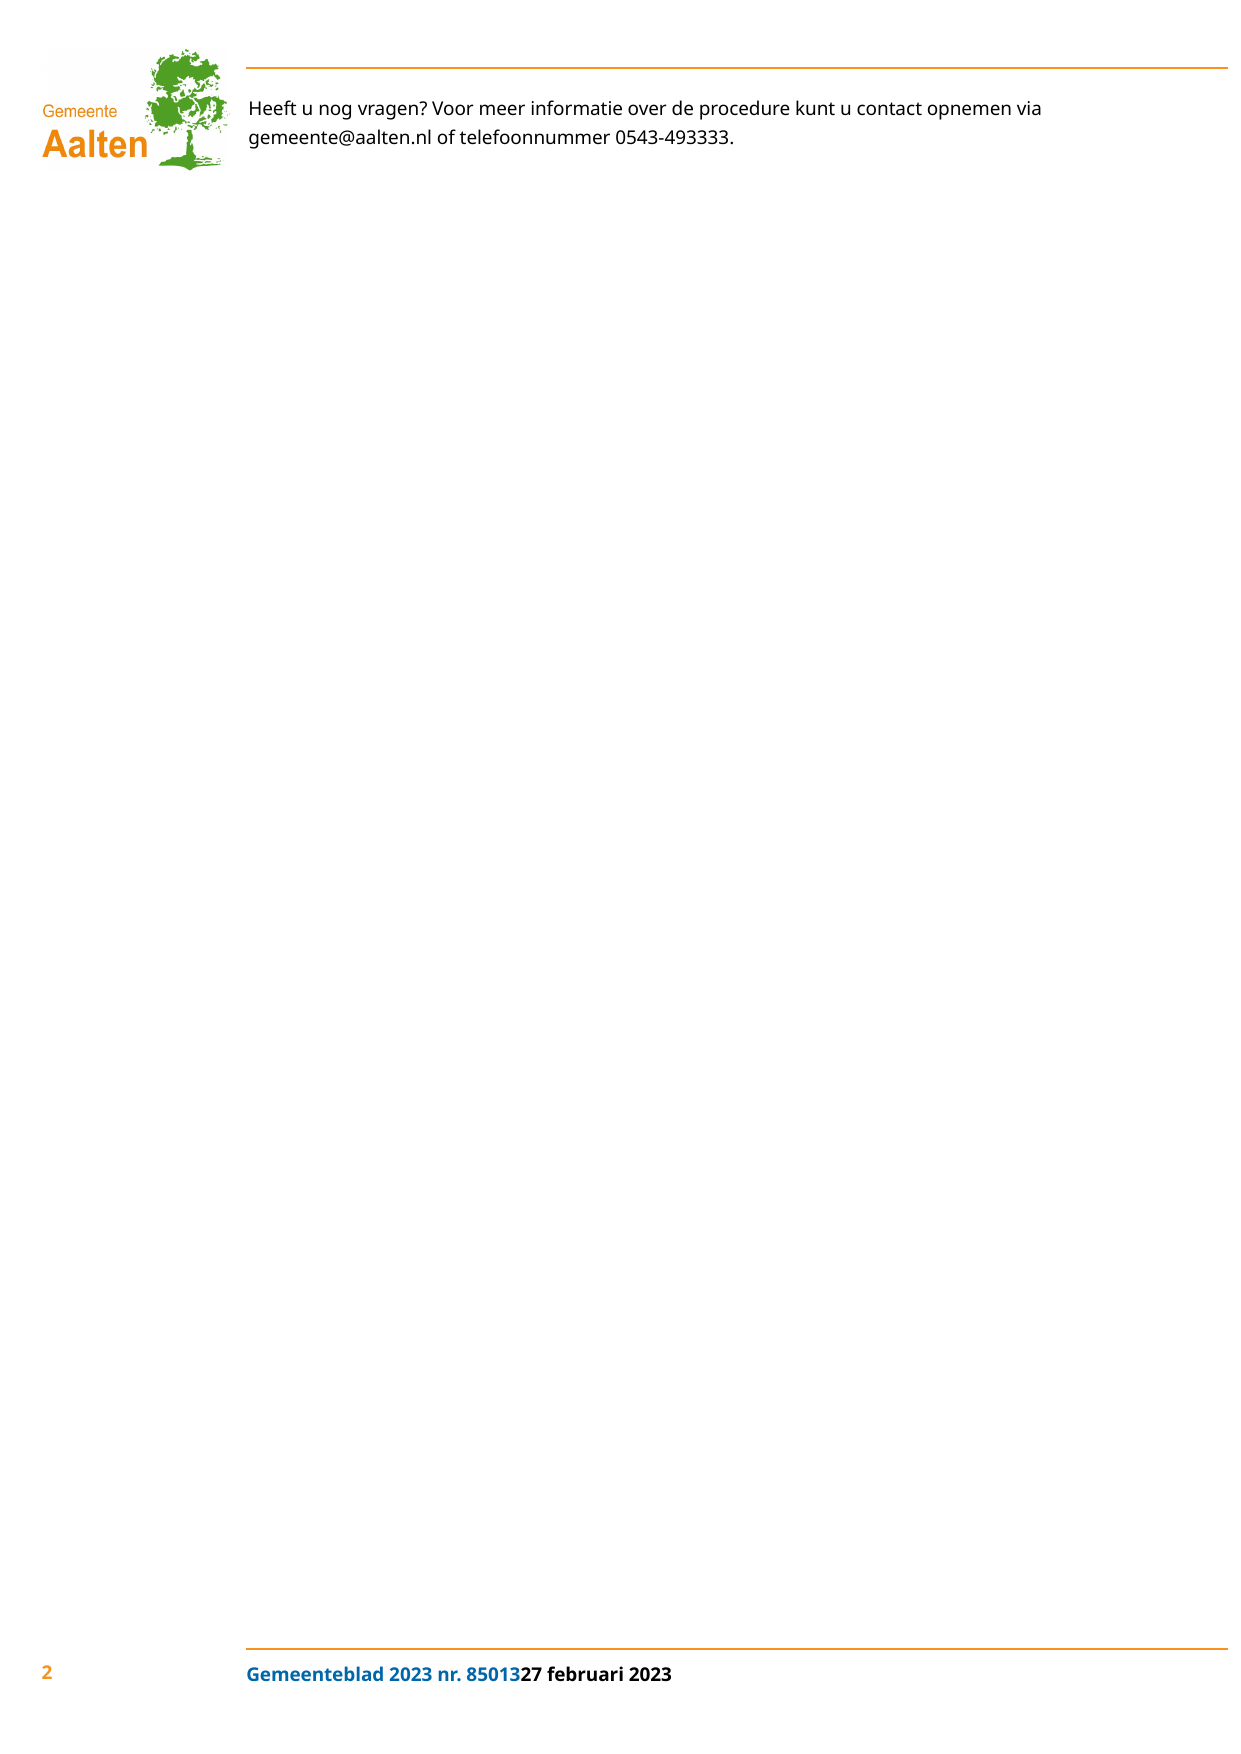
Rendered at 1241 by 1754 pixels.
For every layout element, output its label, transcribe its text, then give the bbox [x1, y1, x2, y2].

picture [41, 47, 231, 172]
text Heeft u nog vragen? Voor meer informatie over de procedure kunt u contact opnemen via gemeente@aalten.nl of telefoonnummer 0543-493333. [248, 95, 1152, 150]
